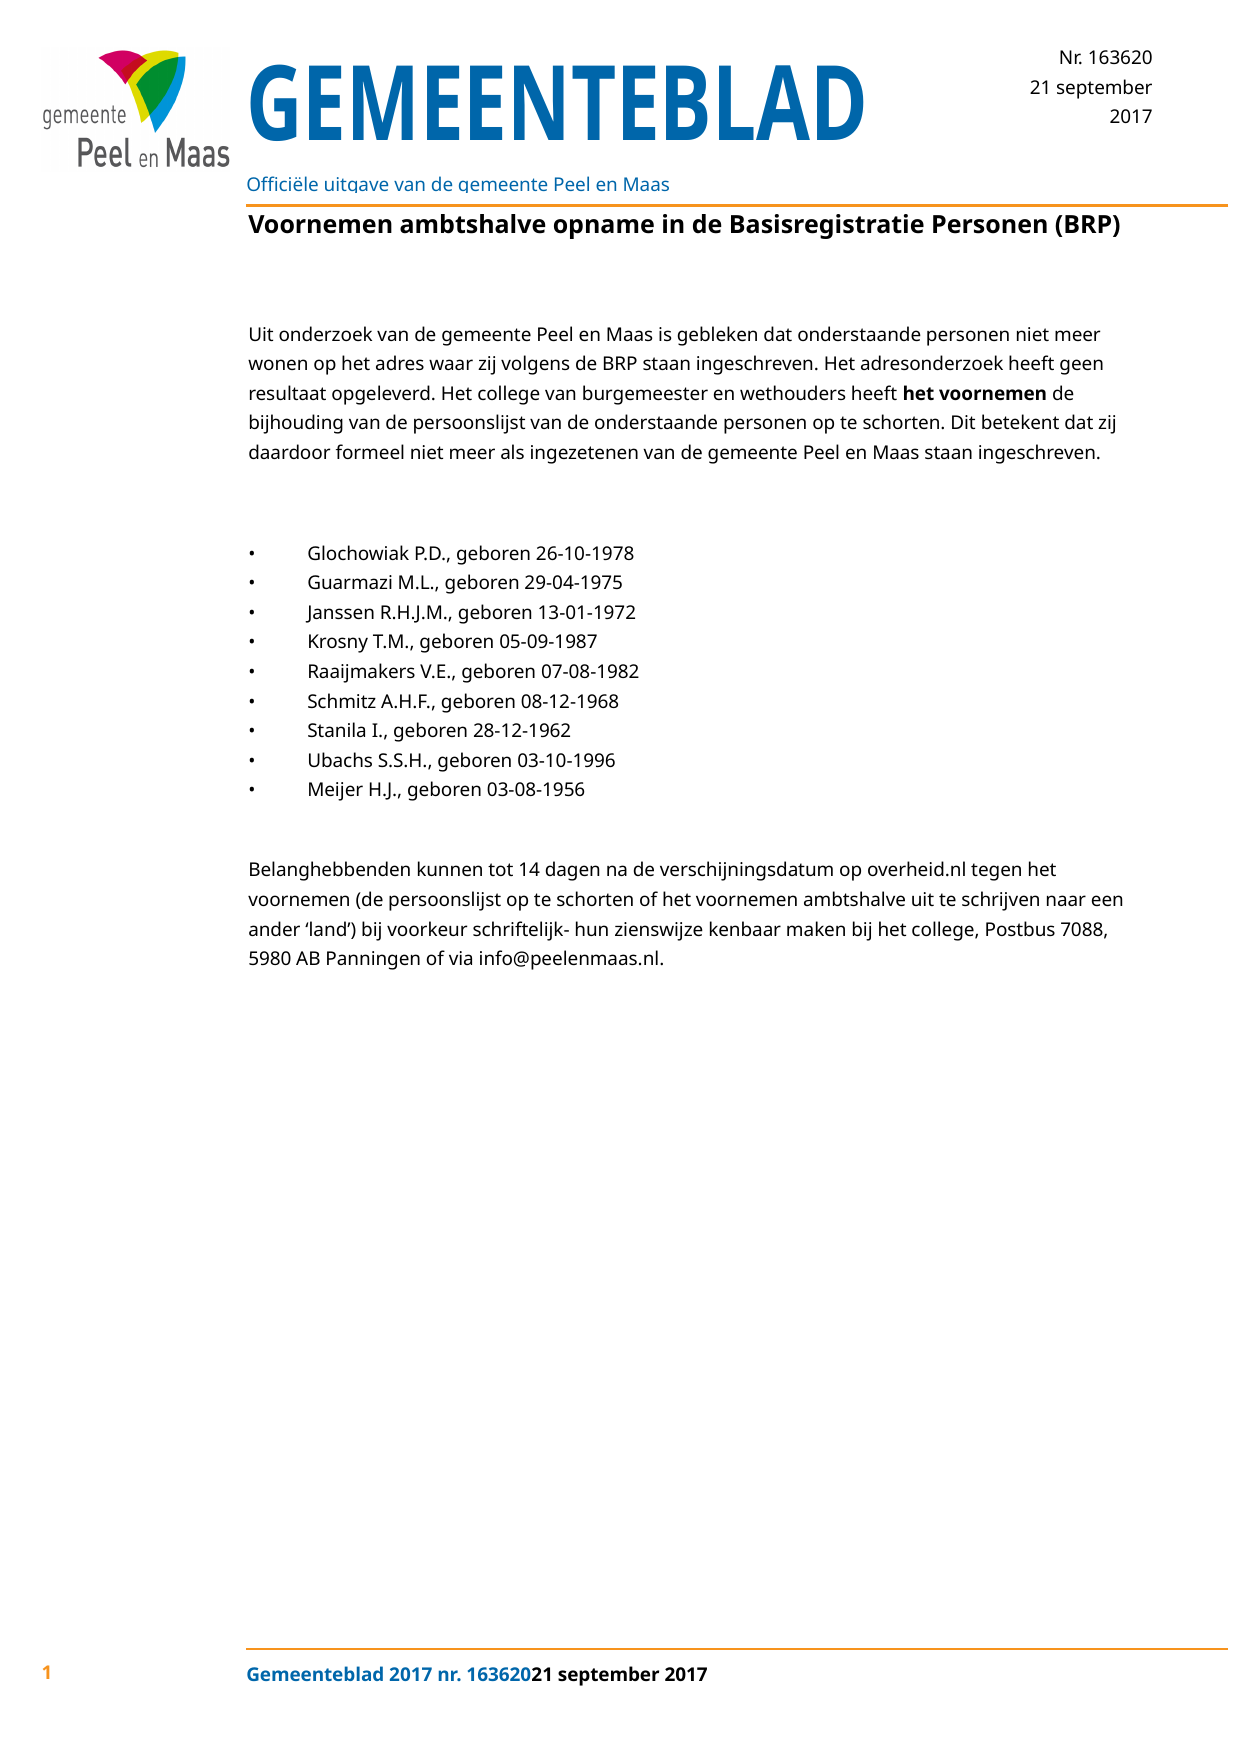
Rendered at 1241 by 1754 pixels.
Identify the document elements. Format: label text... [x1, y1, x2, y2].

list Meijer H.J., geboren 03-08-1956 [248, 777, 1152, 802]
text Voornemen ambtshalve opname in de Basisregistratie Personen (BRP) [248, 207, 1152, 241]
text Belanghebbenden kunnen tot 14 dagen na de verschijningsdatum op overheid.nl tegen het voornemen (de persoonslijst op te schorten of het voornemen ambtshalve uit te schrijven naar een ander ‘land’) bij voorkeur schriftelijk- hun zienswijze kenbaar maken bij het college, Postbus 7088, 5980 AB Panningen of via info@peelenmaas.nl. [248, 857, 1152, 971]
picture [41, 47, 231, 172]
list Guarmazi M.L., geboren 29-04-1975 [248, 569, 1152, 595]
list Stanila I., geboren 28-12-1962 [248, 717, 1152, 743]
list Janssen R.H.J.M., geboren 13-01-1972 [248, 599, 1152, 625]
list Ubachs S.S.H., geboren 03-10-1996 [248, 747, 1152, 773]
list Glochowiak P.D., geboren 26-10-1978 [248, 540, 1152, 566]
list Schmitz A.H.F., geboren 08-12-1968 [248, 688, 1152, 713]
list Krosny T.M., geboren 05-09-1987 [248, 629, 1152, 654]
text Uit onderzoek van de gemeente Peel en Maas is gebleken dat onderstaande personen niet meer wonen op het adres waar zij volgens de BRP staan ingeschreven. Het adresonderzoek heeft geen resultaat opgeleverd. Het college van burgemeester en wethouders heeft het voornemen de bijhouding van de persoonslijst van de onderstaande personen op te schorten. Dit betekent dat zij daardoor formeel niet meer als ingezetenen van de gemeente Peel en Maas staan ingeschreven. [248, 321, 1152, 465]
list Raaijmakers V.E., geboren 07-08-1982 [248, 658, 1152, 684]
